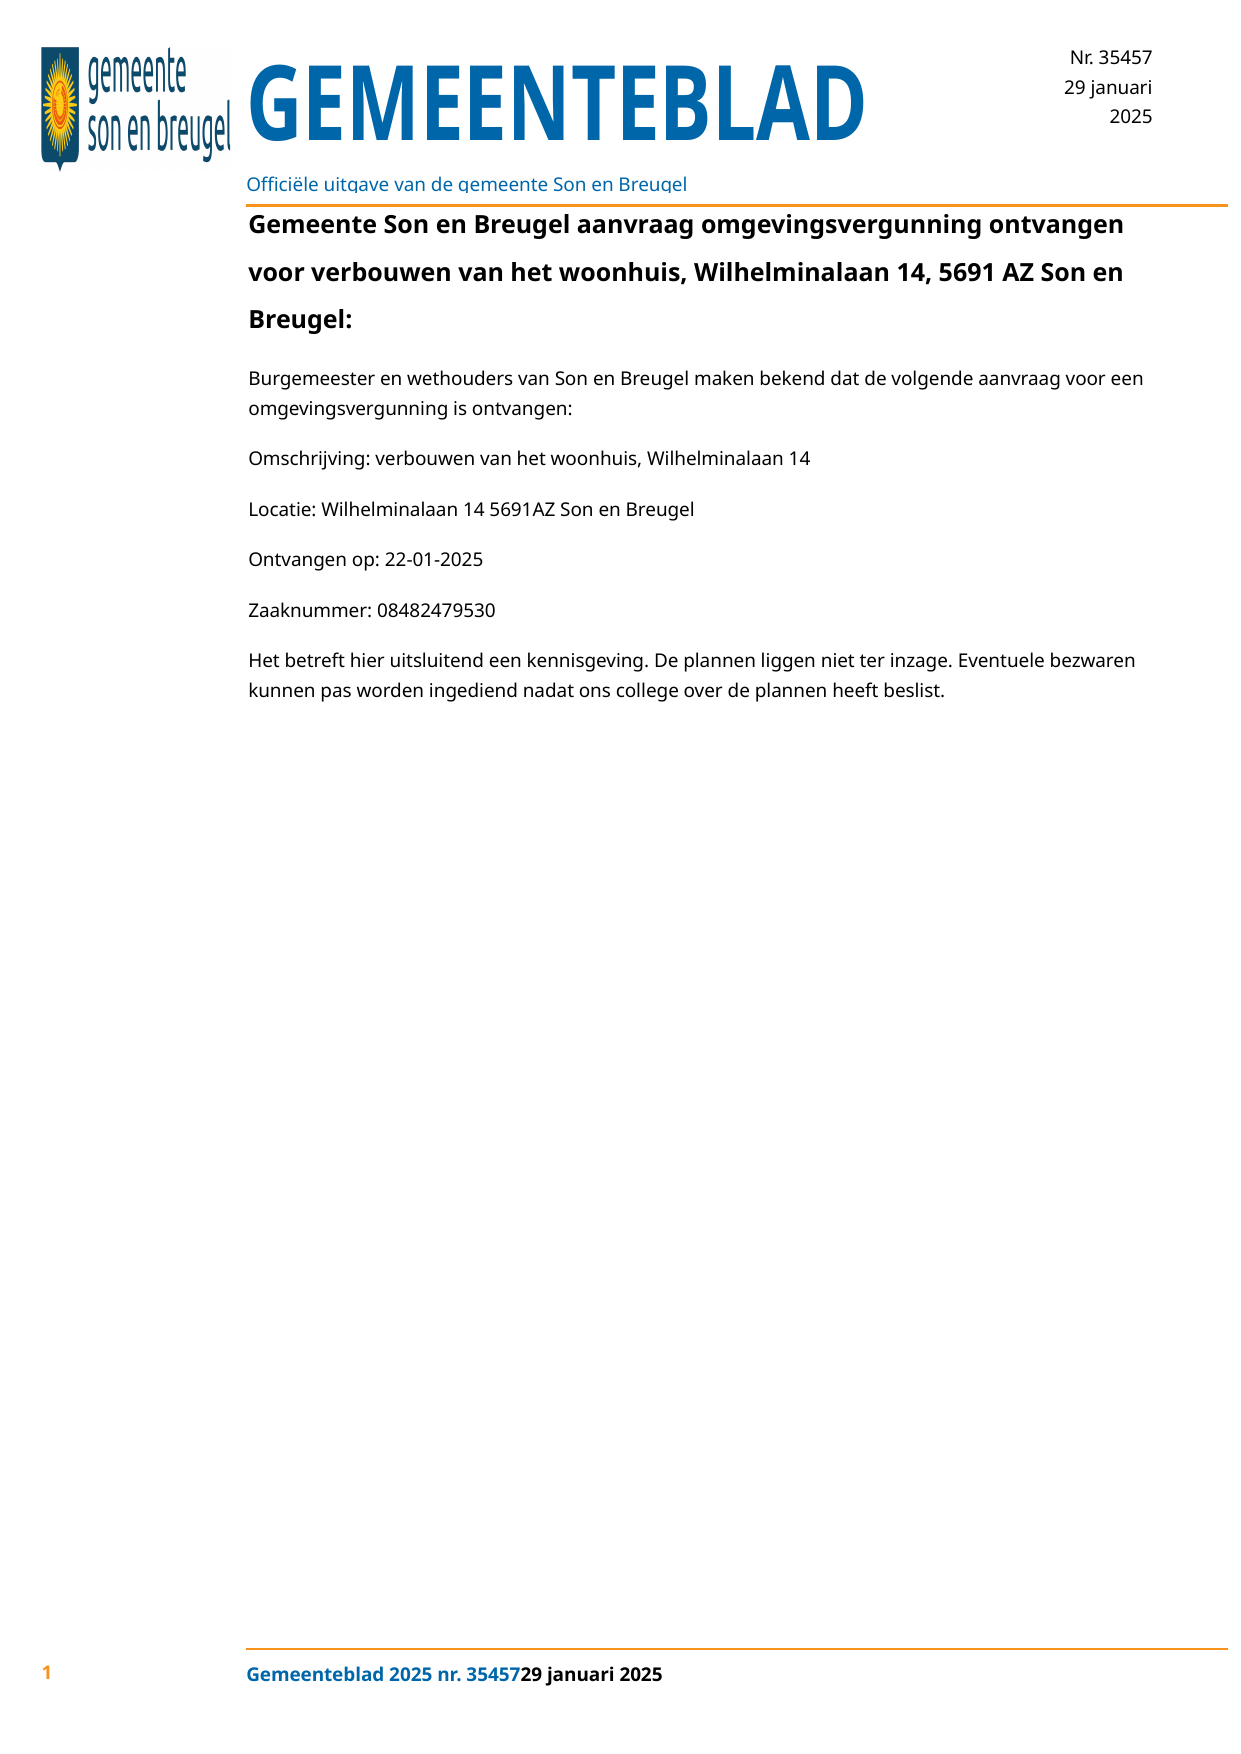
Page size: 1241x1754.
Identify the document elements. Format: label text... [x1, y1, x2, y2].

text Het betreft hier uitsluitend een kennisgeving. De plannen liggen niet ter inzage. Eventuele bezwaren kunnen pas worden ingediend nadat ons college over de plannen heeft beslist. [248, 647, 1152, 702]
text Zaaknummer: 08482479530 [248, 597, 1152, 622]
text Omschrijving: verbouwen van het woonhuis, Wilhelminalaan 14 [248, 446, 1152, 471]
text Burgemeester en wethouders van Son en Breugel maken bekend dat de volgende aanvraag voor een omgevingsvergunning is ontvangen: [248, 366, 1152, 421]
text Ontvangen op: 22-01-2025 [248, 546, 1152, 572]
text Gemeente Son en Breugel aanvraag omgevingsvergunning ontvangen voor verbouwen van het woonhuis, Wilhelminalaan 14, 5691 AZ Son en Breugel: [248, 207, 1152, 336]
text Locatie: Wilhelminalaan 14 5691AZ Son en Breugel [248, 496, 1152, 522]
picture [41, 47, 231, 172]
